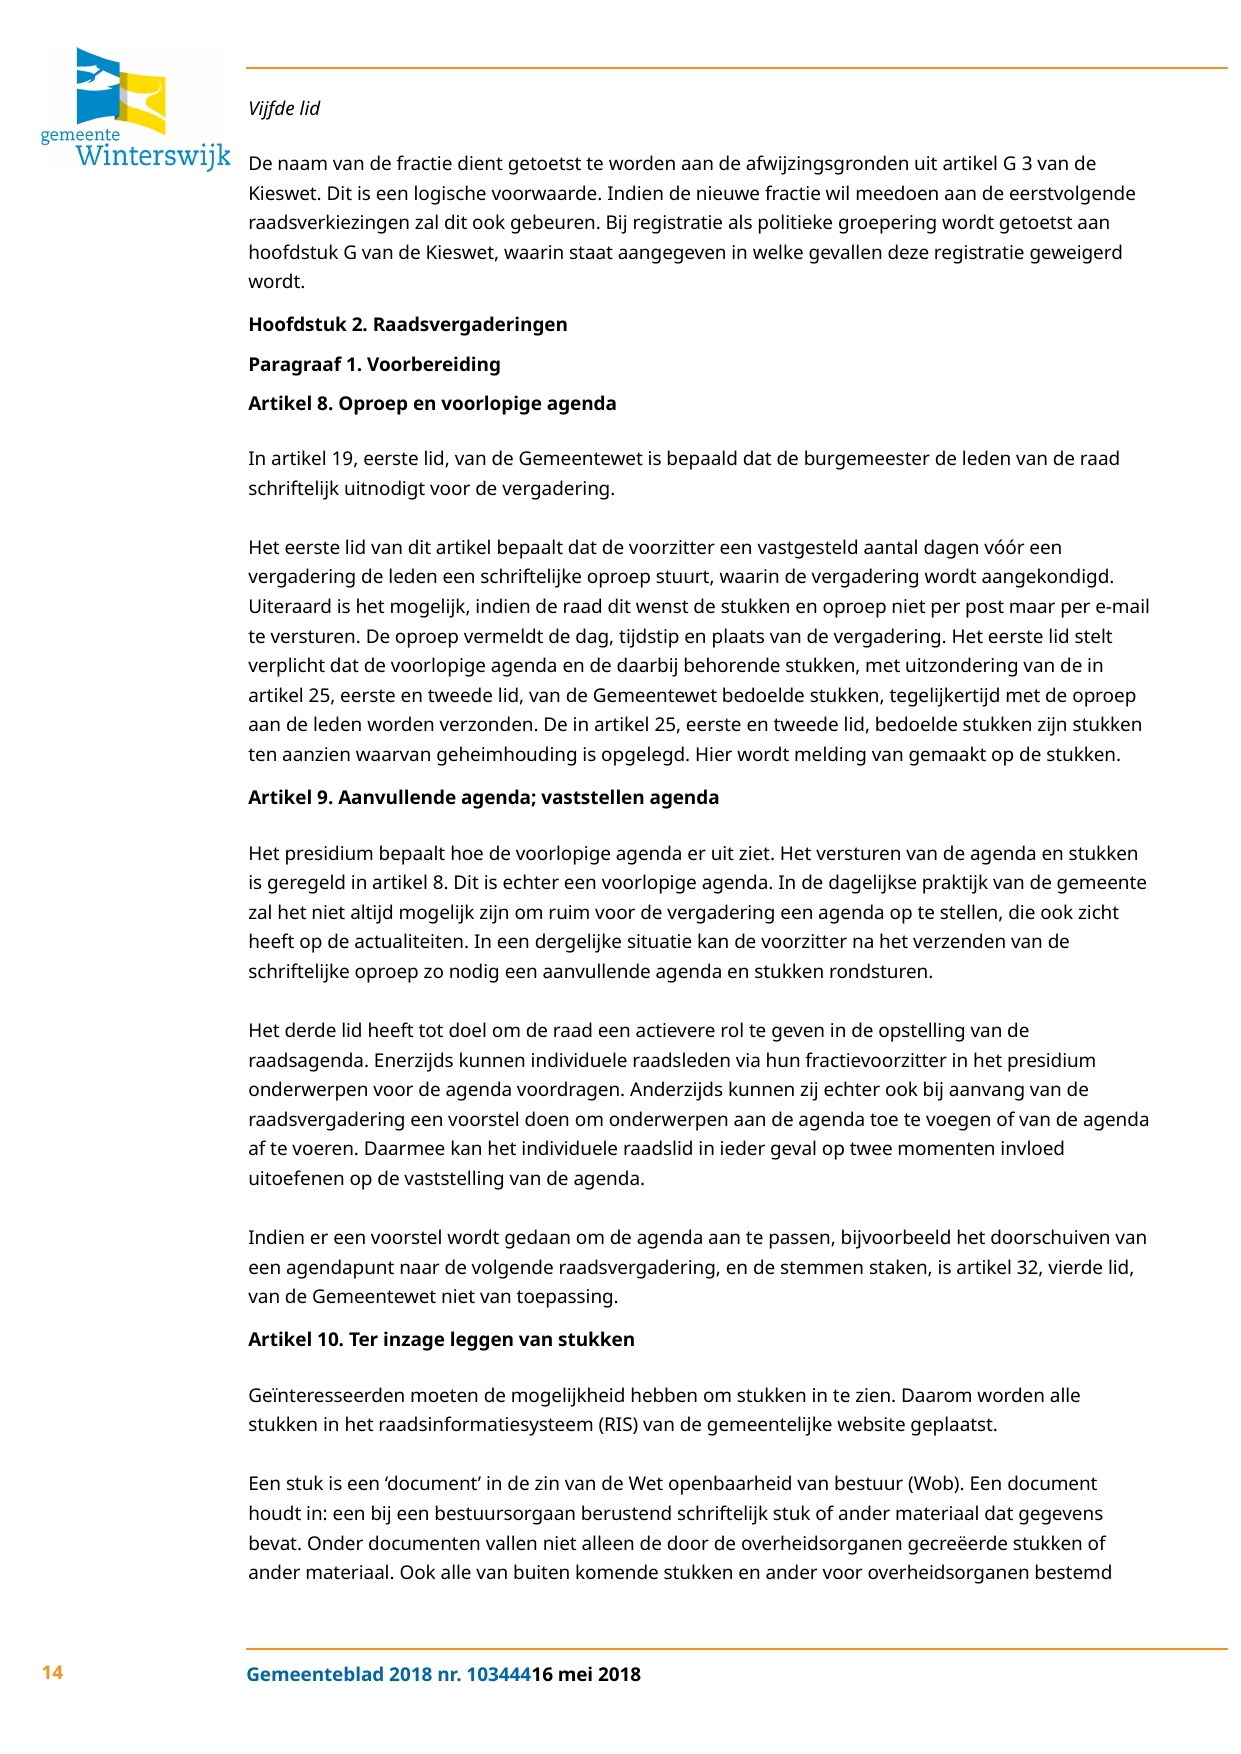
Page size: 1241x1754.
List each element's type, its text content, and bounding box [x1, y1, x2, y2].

picture [41, 47, 231, 172]
text Geïnteresseerden moeten de mogelijkheid hebben om stukken in te zien. Daarom worden alle stukken in het raadsinformatiesysteem (RIS) van de gemeentelijke website geplaatst. [248, 1382, 1152, 1437]
text Artikel 8. Oproep en voorlopige agenda [248, 390, 1152, 416]
text Het eerste lid van dit artikel bepaalt dat de voorzitter een vastgesteld aantal dagen vóór een vergadering de leden een schriftelijke oproep stuurt, waarin de vergadering wordt aangekondigd. Uiteraard is het mogelijk, indien de raad dit wenst de stukken en oproep niet per post maar per e-mail te versturen. De oproep vermeldt de dag, tijdstip en plaats van de vergadering. Het eerste lid stelt verplicht dat de voorlopige agenda en de daarbij behorende stukken, met uitzondering van de in artikel 25, eerste en tweede lid, van de Gemeentewet bedoelde stukken, tegelijkertijd met de oproep aan de leden worden verzonden. De in artikel 25, eerste en tweede lid, bedoelde stukken zijn stukken ten aanzien waarvan geheimhouding is opgelegd. Hier wordt melding van gemaakt op de stukken. [248, 534, 1152, 767]
text Indien er een voorstel wordt gedaan om de agenda aan te passen, bijvoorbeeld het doorschuiven van een agendapunt naar de volgende raadsvergadering, en de stemmen staken, is artikel 32, vierde lid, van de Gemeentewet niet van toepassing. [248, 1224, 1152, 1309]
text Paragraaf 1. Voorbereiding [248, 351, 1152, 377]
text Hoofdstuk 2. Raadsvergaderingen [248, 312, 1152, 337]
text In artikel 19, eerste lid, van de Gemeentewet is bepaald dat de burgemeester de leden van de raad schriftelijk uitnodigt voor de vergadering. [248, 445, 1152, 501]
text Een stuk is een ‘document’ in de zin van de Wet openbaarheid van bestuur (Wob). Een document houdt in: een bij een bestuursorgaan berustend schriftelijk stuk of ander materiaal dat gegevens bevat. Onder documenten vallen niet alleen de door de overheidsorganen gecreëerde stukken of ander materiaal. Ook alle van buiten komende stukken en ander voor overheidsorganen bestemd [248, 1471, 1152, 1585]
text Vijfde lid [248, 95, 1152, 121]
text Het presidium bepaalt hoe de voorlopige agenda er uit ziet. Het versturen van de agenda en stukken is geregeld in artikel 8. Dit is echter een voorlopige agenda. In de dagelijkse praktijk van de gemeente zal het niet altijd mogelijk zijn om ruim voor de vergadering een agenda op te stellen, die ook zicht heeft op de actualiteiten. In een dergelijke situatie kan de voorzitter na het verzenden van de schriftelijke oproep zo nodig een aanvullende agenda en stukken rondsturen. [248, 840, 1152, 984]
text Artikel 9. Aanvullende agenda; vaststellen agenda [248, 784, 1152, 810]
picture [225, 153, 231, 162]
text Het derde lid heeft tot doel om de raad een actievere rol te geven in de opstelling van de raadsagenda. Enerzijds kunnen individuele raadsleden via hun fractievoorzitter in het presidium onderwerpen voor de agenda voordragen. Anderzijds kunnen zij echter ook bij aanvang van de raadsvergadering een voorstel doen om onderwerpen aan de agenda toe te voegen of van de agenda af te voeren. Daarmee kan het individuele raadslid in ieder geval op twee momenten invloed uitoefenen op de vaststelling van de agenda. [248, 1017, 1152, 1191]
text De naam van de fractie dient getoetst te worden aan de afwijzingsgronden uit artikel G 3 van de Kieswet. Dit is een logische voorwaarde. Indien de nieuwe fractie wil meedoen aan de eerstvolgende raadsverkiezingen zal dit ook gebeuren. Bij registratie als politieke groepering wordt getoetst aan hoofdstuk G van de Kieswet, waarin staat aangegeven in welke gevallen deze registratie geweigerd wordt. [248, 150, 1152, 294]
text Artikel 10. Ter inzage leggen van stukken [248, 1327, 1152, 1352]
